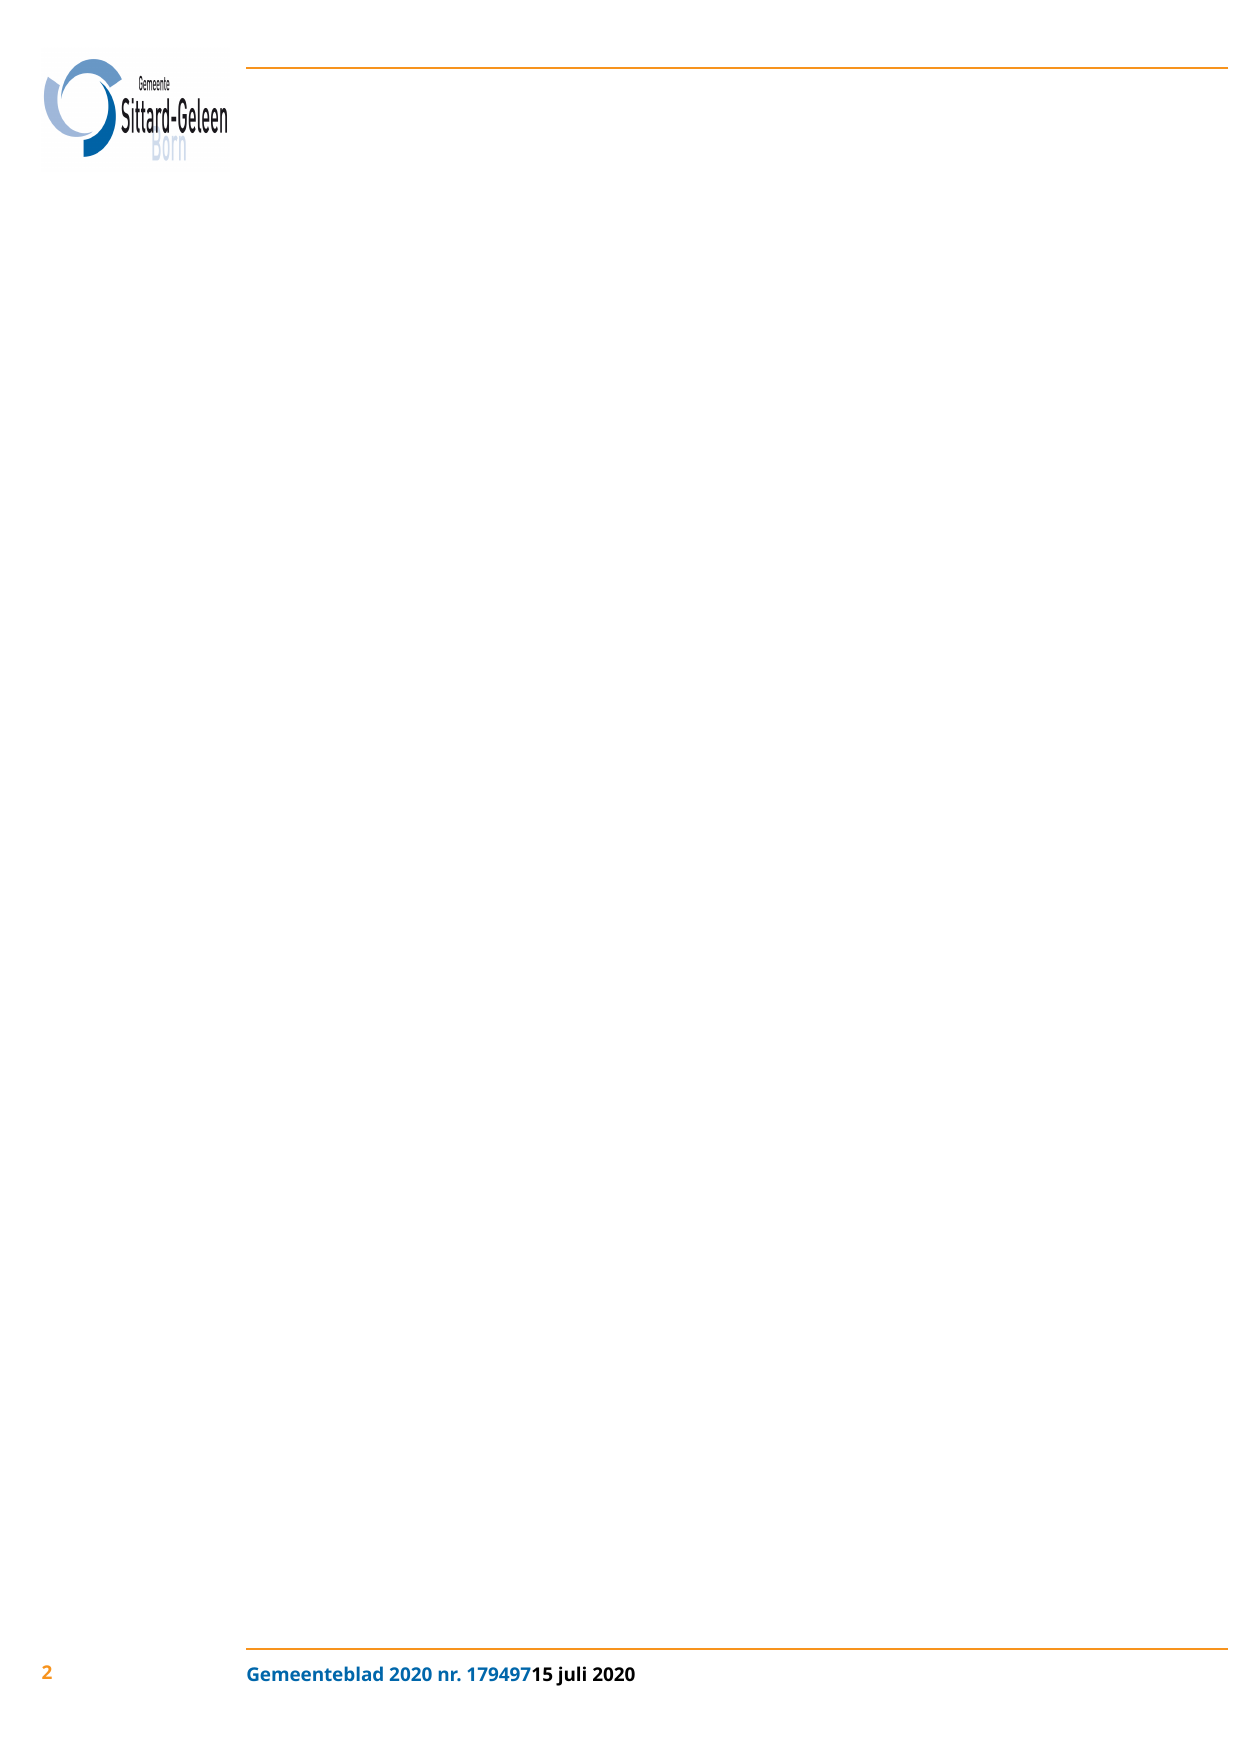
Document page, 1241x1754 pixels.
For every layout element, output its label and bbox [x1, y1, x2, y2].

picture [41, 47, 231, 172]
